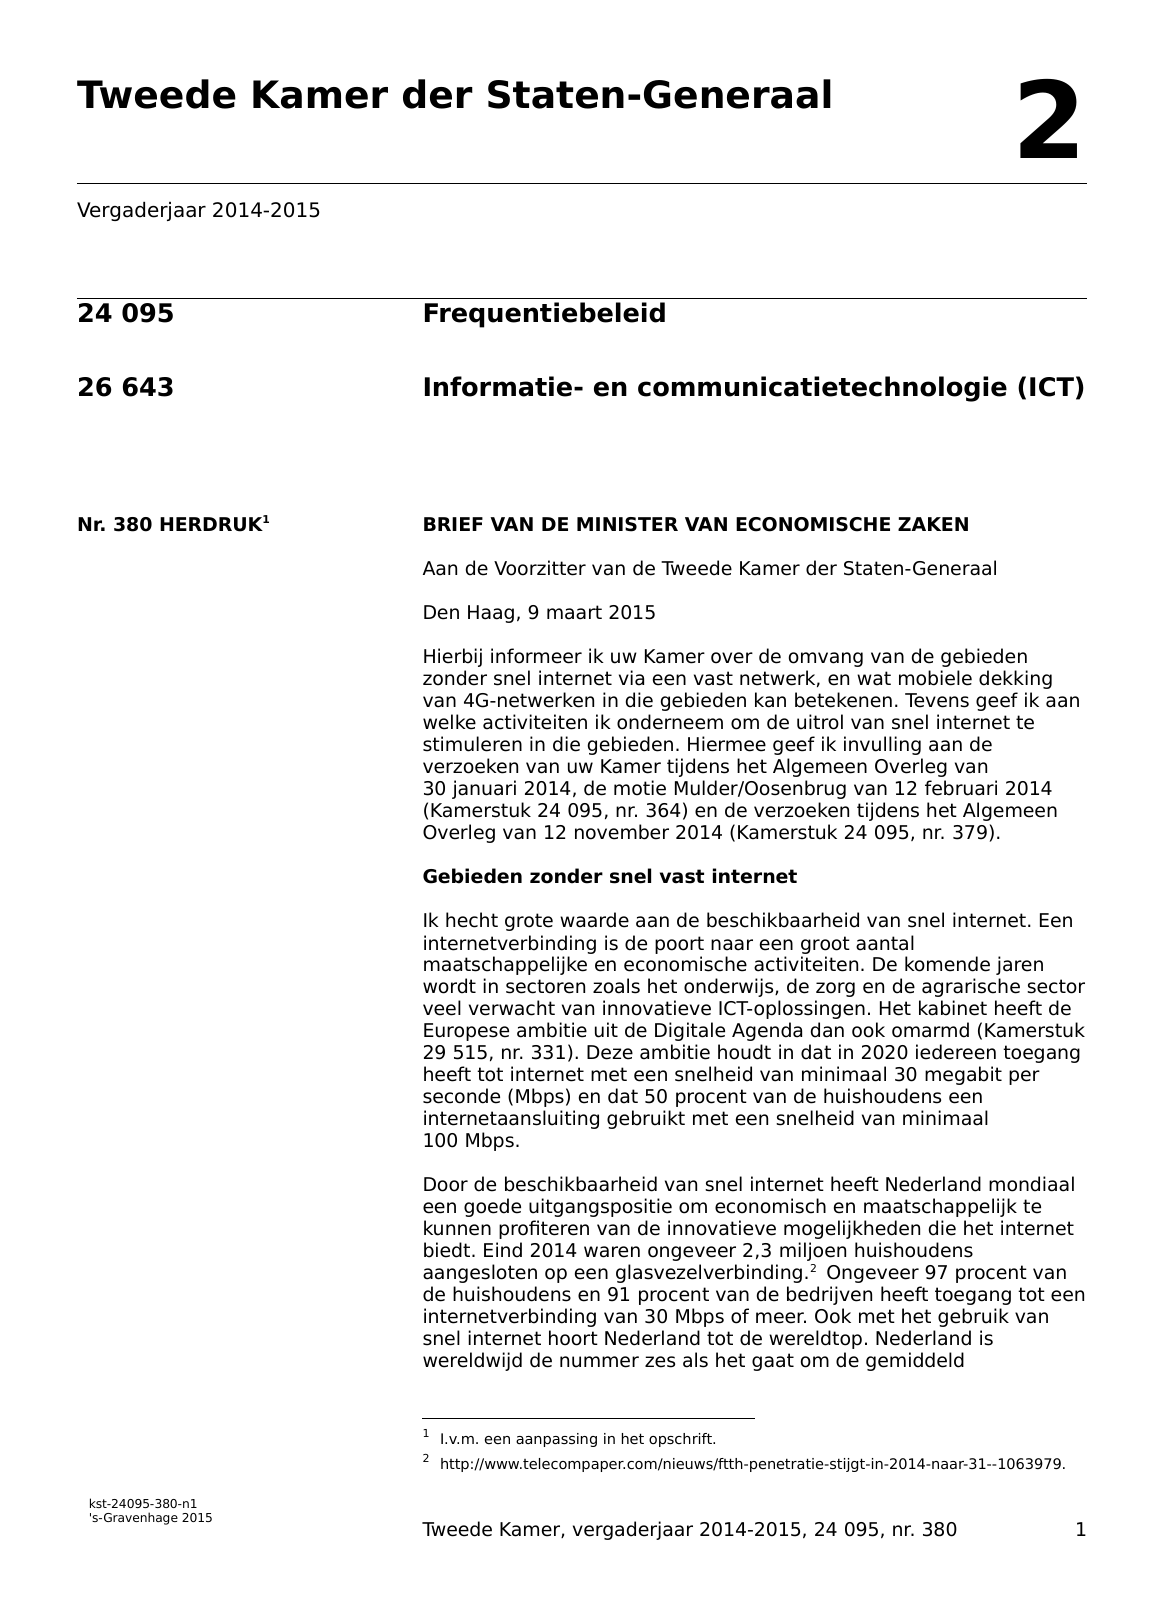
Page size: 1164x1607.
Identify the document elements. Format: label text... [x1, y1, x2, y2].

text 's-Gravenhage 2015 [88, 1511, 323, 1525]
text Ik hecht grote waarde aan de beschikbaarheid van snel internet. Een internetverbinding is de poort naar een groot aantal maatschappelijke en economische activiteiten. De komende jaren wordt in sectoren zoals het onderwijs, de zorg en de agrarische sector veel verwacht van innovatieve ICT-oplossingen. Het kabinet heeft de Europese ambitie uit de Digitale Agenda dan ook omarmd (Kamerstuk 29 515, nr. 331). Deze ambitie houdt in dat in 2020 iedereen toegang heeft tot internet met een snelheid van minimaal 30 megabit per seconde (Mbps) en dat 50 procent van de huishoudens een internetaansluiting gebruikt met een snelheid van minimaal 100 Mbps. [422, 910, 1087, 1152]
text kst-24095-380-n1 [88, 1497, 323, 1511]
subtitle Gebieden zonder snel vast internet [422, 866, 1087, 888]
text I.v.m. een aanpassing in het opschrift. [422, 1427, 1087, 1449]
subtitle 24 095 Frequentiebeleid [77, 299, 1087, 329]
text Hierbij informeer ik uw Kamer over de omvang van de gebieden zonder snel internet via een vast netwerk, en wat mobiele dekking van 4G-netwerken in die gebieden kan betekenen. Tevens geef ik aan welke activiteiten ik onderneem om de uitrol van snel internet te stimuleren in die gebieden. Hiermee geef ik invulling aan de verzoeken van uw Kamer tijdens het Algemeen Overleg van 30 januari 2014, de motie Mulder/Oosenbrug van 12 februari 2014 (Kamerstuk 24 095, nr. 364) en de verzoeken tijdens het Algemeen Overleg van 12 november 2014 (Kamerstuk 24 095, nr. 379). [422, 646, 1087, 844]
text Den Haag, 9 maart 2015 [422, 602, 1087, 624]
subtitle 26 643 Informatie- en communicatietechnologie (ICT) [77, 373, 1087, 403]
table_cell Vergaderjaar 2014-2015 [77, 184, 1087, 298]
text Aan de Voorzitter van de Tweede Kamer der Staten-Generaal [422, 558, 1087, 580]
text http://www.telecompaper.com/nieuws/ftth-penetratie-stijgt-in-2014-naar-31--1063979. [422, 1452, 1087, 1474]
text Door de beschikbaarheid van snel internet heeft Nederland mondiaal een goede uitgangspositie om economisch en maatschappelijk te kunnen profiteren van de innovatieve mogelijkheden die het internet biedt. Eind 2014 waren ongeveer 2,3 miljoen huishoudens aangesloten op een glasvezelverbinding. Ongeveer 97 procent van de huishoudens en 91 procent van de bedrijven heeft toegang tot een internetverbinding van 30 Mbps of meer. Ook met het gebruik van snel internet hoort Nederland tot de wereldtop. Nederland is wereldwijd de nummer zes als het gaat om de gemiddeld [422, 1174, 1087, 1372]
table_header Tweede Kamer der Staten-Generaal [77, 59, 886, 183]
table_header 2 [886, 59, 1087, 183]
subtitle Nr. 380 HERDRUK BRIEF VAN DE MINISTER VAN ECONOMISCHE ZAKEN [77, 514, 1087, 536]
